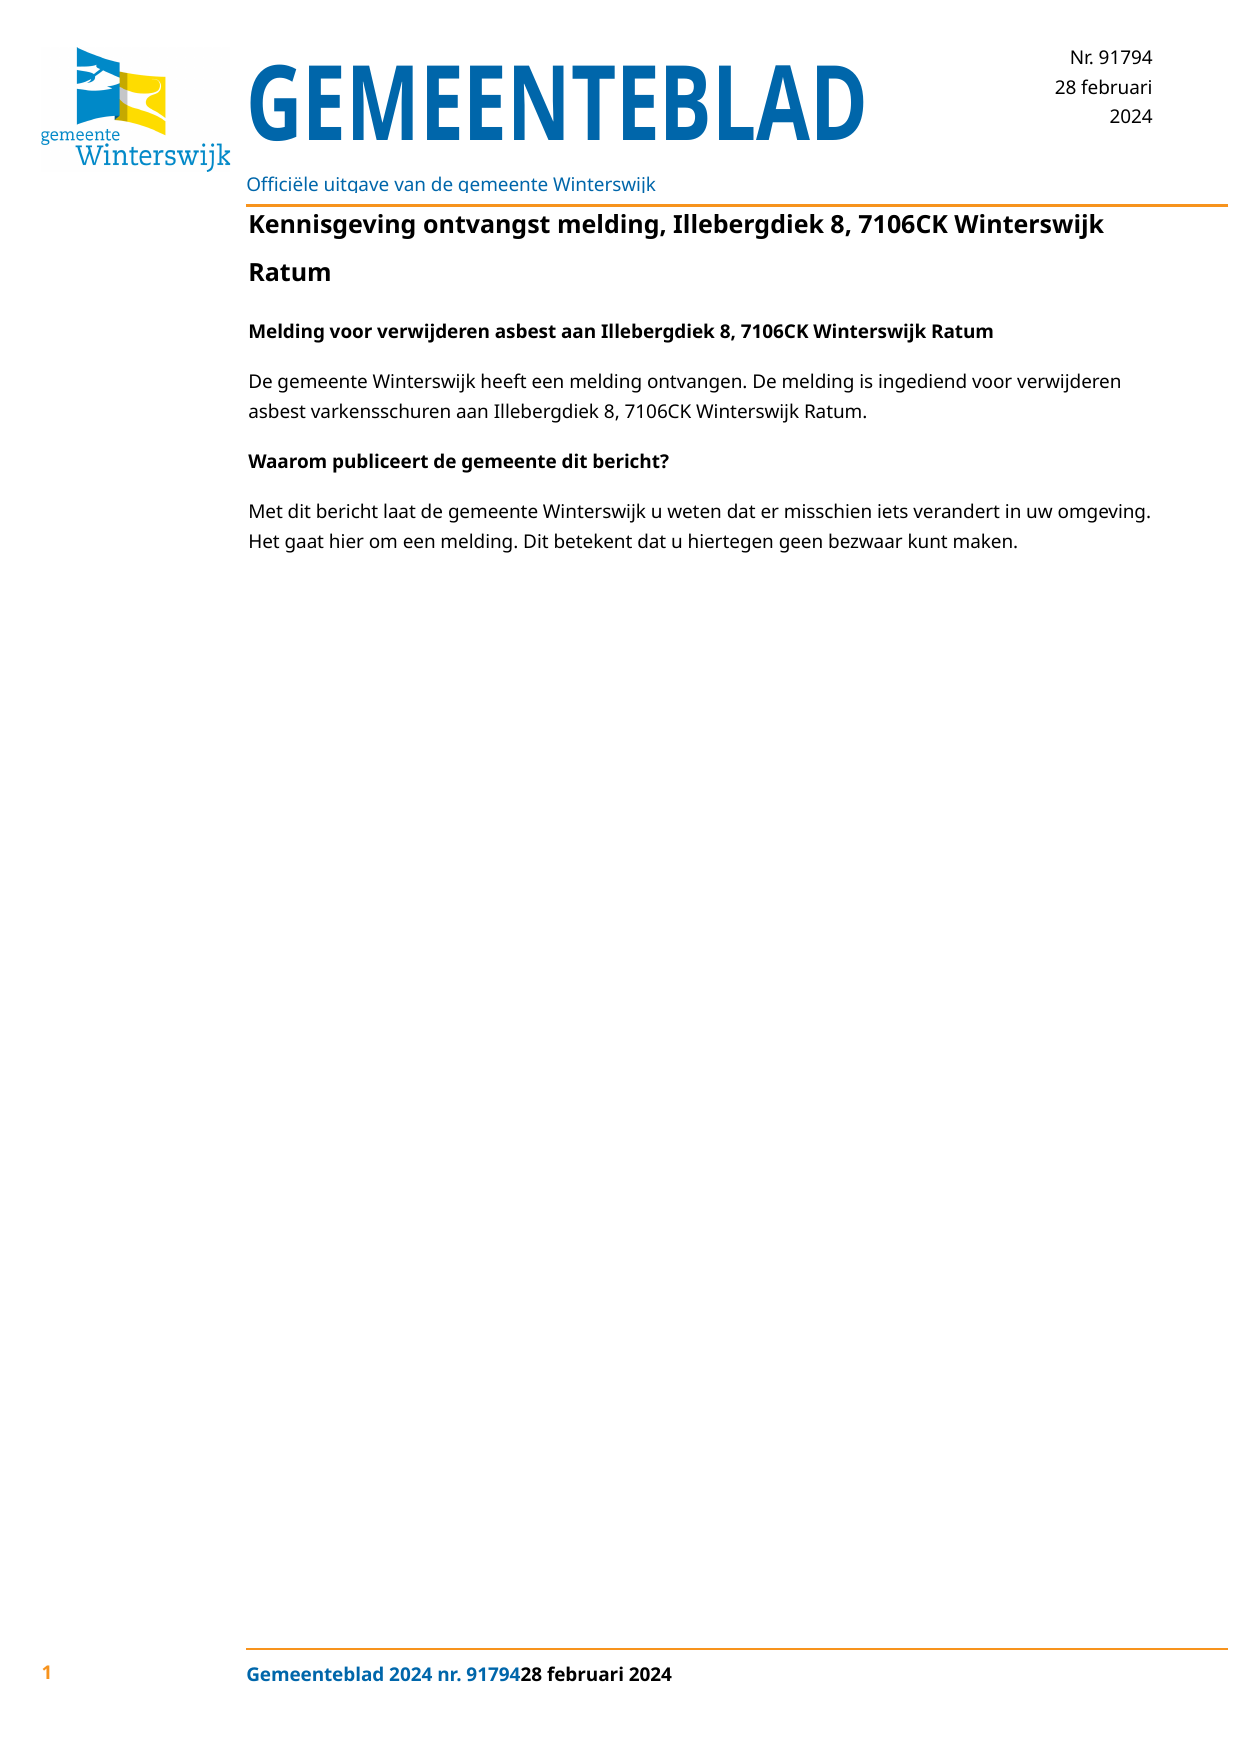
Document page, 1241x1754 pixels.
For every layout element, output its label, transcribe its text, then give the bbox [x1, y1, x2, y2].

text Met dit bericht laat de gemeente Winterswijk u weten dat er misschien iets verandert in uw omgeving. Het gaat hier om een melding. Dit betekent dat u hiertegen geen bezwaar kunt maken. [248, 499, 1152, 554]
text Kennisgeving ontvangst melding, Illebergdiek 8, 7106CK Winterswijk Ratum [248, 207, 1152, 288]
picture [225, 153, 231, 162]
picture [41, 47, 231, 172]
text Waarom publiceert de gemeente dit bericht? [248, 448, 1152, 474]
text Melding voor verwijderen asbest aan Illebergdiek 8, 7106CK Winterswijk Ratum [248, 318, 1152, 344]
text De gemeente Winterswijk heeft een melding ontvangen. De melding is ingediend voor verwijderen asbest varkensschuren aan Illebergdiek 8, 7106CK Winterswijk Ratum. [248, 368, 1152, 424]
